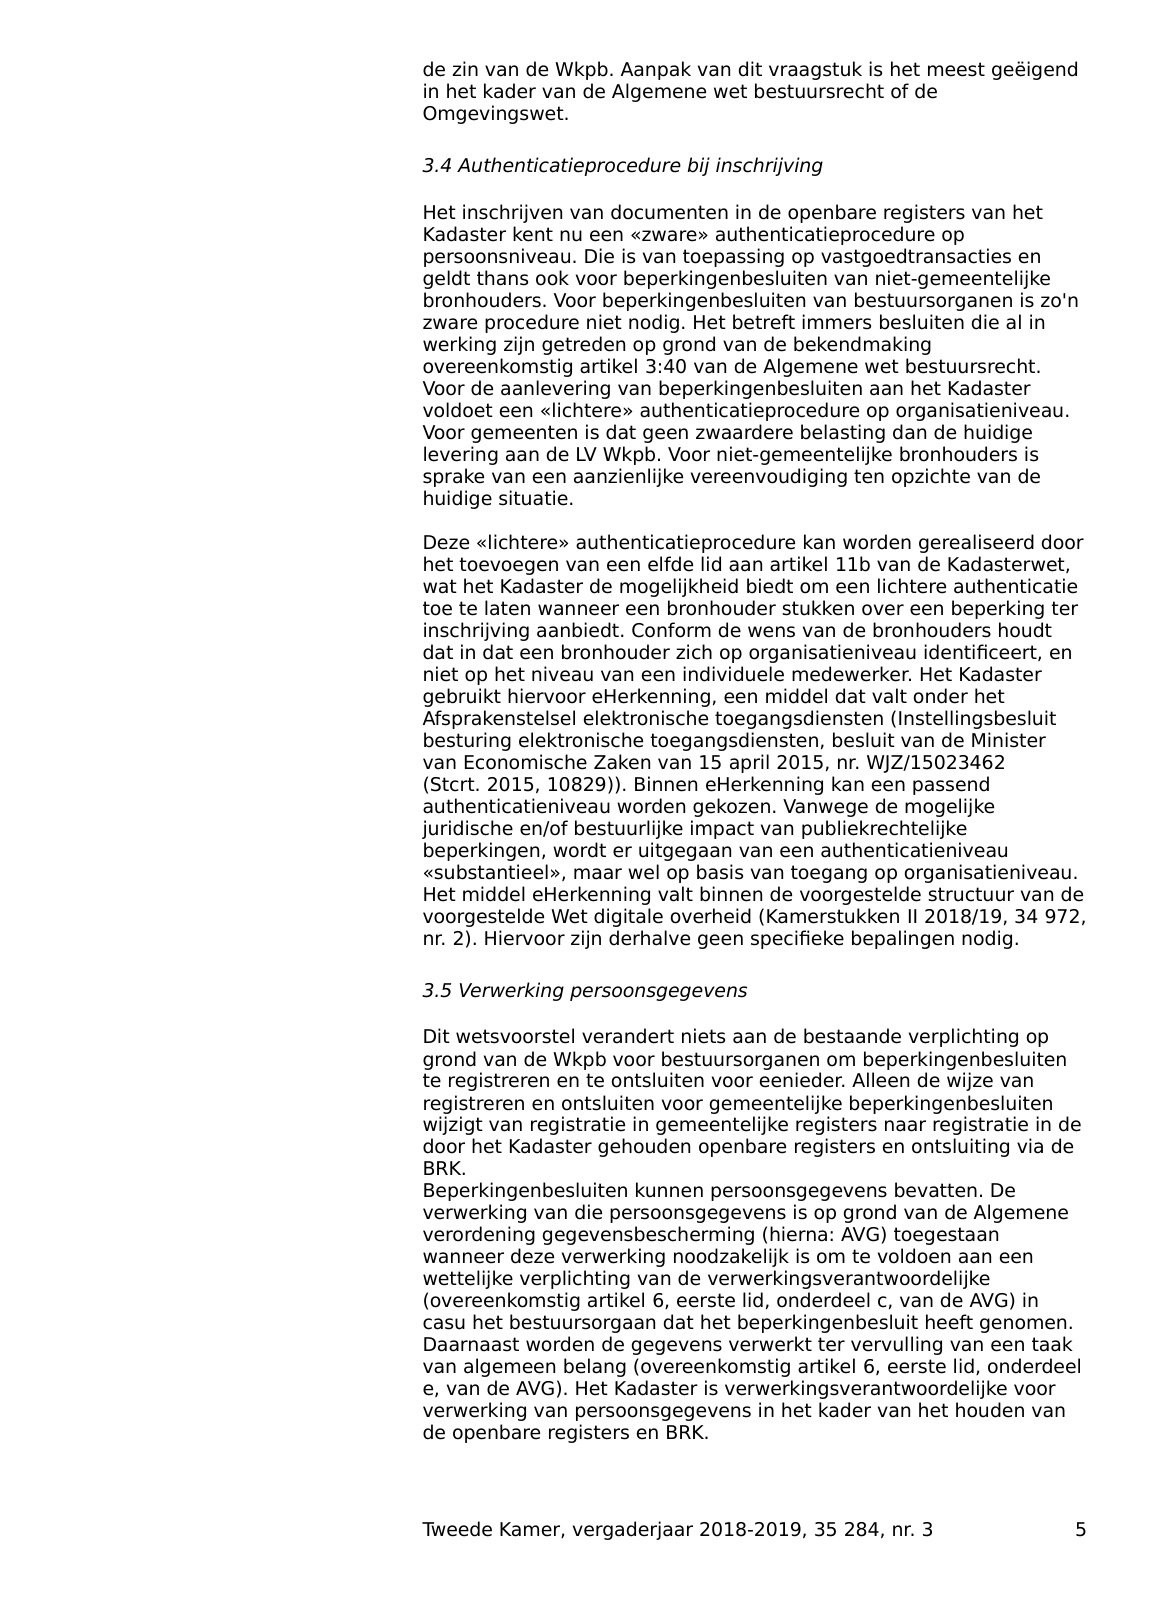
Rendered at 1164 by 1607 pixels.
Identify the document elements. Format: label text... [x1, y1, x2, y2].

text Dit wetsvoorstel verandert niets aan de bestaande verplichting op grond van de Wkpb voor bestuursorganen om beperkingenbesluiten te registreren en te ontsluiten voor eenieder. Alleen de wijze van registreren en ontsluiten voor gemeentelijke beperkingenbesluiten wijzigt van registratie in gemeentelijke registers naar registratie in de door het Kadaster gehouden openbare registers en ontsluiting via de BRK. [422, 1026, 1087, 1180]
text Beperkingenbesluiten kunnen persoonsgegevens bevatten. De verwerking van die persoonsgegevens is op grond van de Algemene verordening gegevensbescherming (hierna: AVG) toegestaan wanneer deze verwerking noodzakelijk is om te voldoen aan een wettelijke verplichting van de verwerkingsverantwoordelijke (overeenkomstig artikel 6, eerste lid, onderdeel c, van de AVG) in casu het bestuursorgaan dat het beperkingenbesluit heeft genomen. Daarnaast worden de gegevens verwerkt ter vervulling van een taak van algemeen belang (overeenkomstig artikel 6, eerste lid, onderdeel e, van de AVG). Het Kadaster is verwerkingsverantwoordelijke voor verwerking van persoonsgegevens in het kader van het houden van de openbare registers en BRK. [422, 1180, 1087, 1444]
subtitle 3.4 Authenticatieprocedure bij inschrijving [422, 155, 1087, 177]
text Het inschrijven van documenten in de openbare registers van het Kadaster kent nu een «zware» authenticatieprocedure op persoonsniveau. Die is van toepassing op vastgoedtransacties en geldt thans ook voor beperkingenbesluiten van niet-gemeentelijke bronhouders. Voor beperkingenbesluiten van bestuursorganen is zo'n zware procedure niet nodig. Het betreft immers besluiten die al in werking zijn getreden op grond van de bekendmaking overeenkomstig artikel 3:40 van de Algemene wet bestuursrecht. Voor de aanlevering van beperkingenbesluiten aan het Kadaster voldoet een «lichtere» authenticatieprocedure op organisatieniveau. Voor gemeenten is dat geen zwaardere belasting dan de huidige levering aan de LV Wkpb. Voor niet-gemeentelijke bronhouders is sprake van een aanzienlijke vereenvoudiging ten opzichte van de huidige situatie. [422, 202, 1087, 510]
text Deze «lichtere» authenticatieprocedure kan worden gerealiseerd door het toevoegen van een elfde lid aan artikel 11b van de Kadasterwet, wat het Kadaster de mogelijkheid biedt om een lichtere authenticatie toe te laten wanneer een bronhouder stukken over een beperking ter inschrijving aanbiedt. Conform de wens van de bronhouders houdt dat in dat een bronhouder zich op organisatieniveau identificeert, en niet op het niveau van een individuele medewerker. Het Kadaster gebruikt hiervoor eHerkenning, een middel dat valt onder het Afsprakenstelsel elektronische toegangsdiensten (Instellingsbesluit besturing elektronische toegangsdiensten, besluit van de Minister van Economische Zaken van 15 april 2015, nr. WJZ/15023462 (Stcrt. 2015, 10829)). Binnen eHerkenning kan een passend authenticatieniveau worden gekozen. Vanwege de mogelijke juridische en/of bestuurlijke impact van publiekrechtelijke beperkingen, wordt er uitgegaan van een authenticatieniveau «substantieel», maar wel op basis van toegang op organisatieniveau. Het middel eHerkenning valt binnen de voorgestelde structuur van de voorgestelde Wet digitale overheid (Kamerstukken II 2018/19, 34 972, nr. 2). Hiervoor zijn derhalve geen specifieke bepalingen nodig. [422, 532, 1087, 949]
subtitle 3.5 Verwerking persoonsgegevens [422, 979, 1087, 1001]
text de zin van de Wkpb. Aanpak van dit vraagstuk is het meest geëigend in het kader van de Algemene wet bestuursrecht of de Omgevingswet. [422, 59, 1087, 125]
